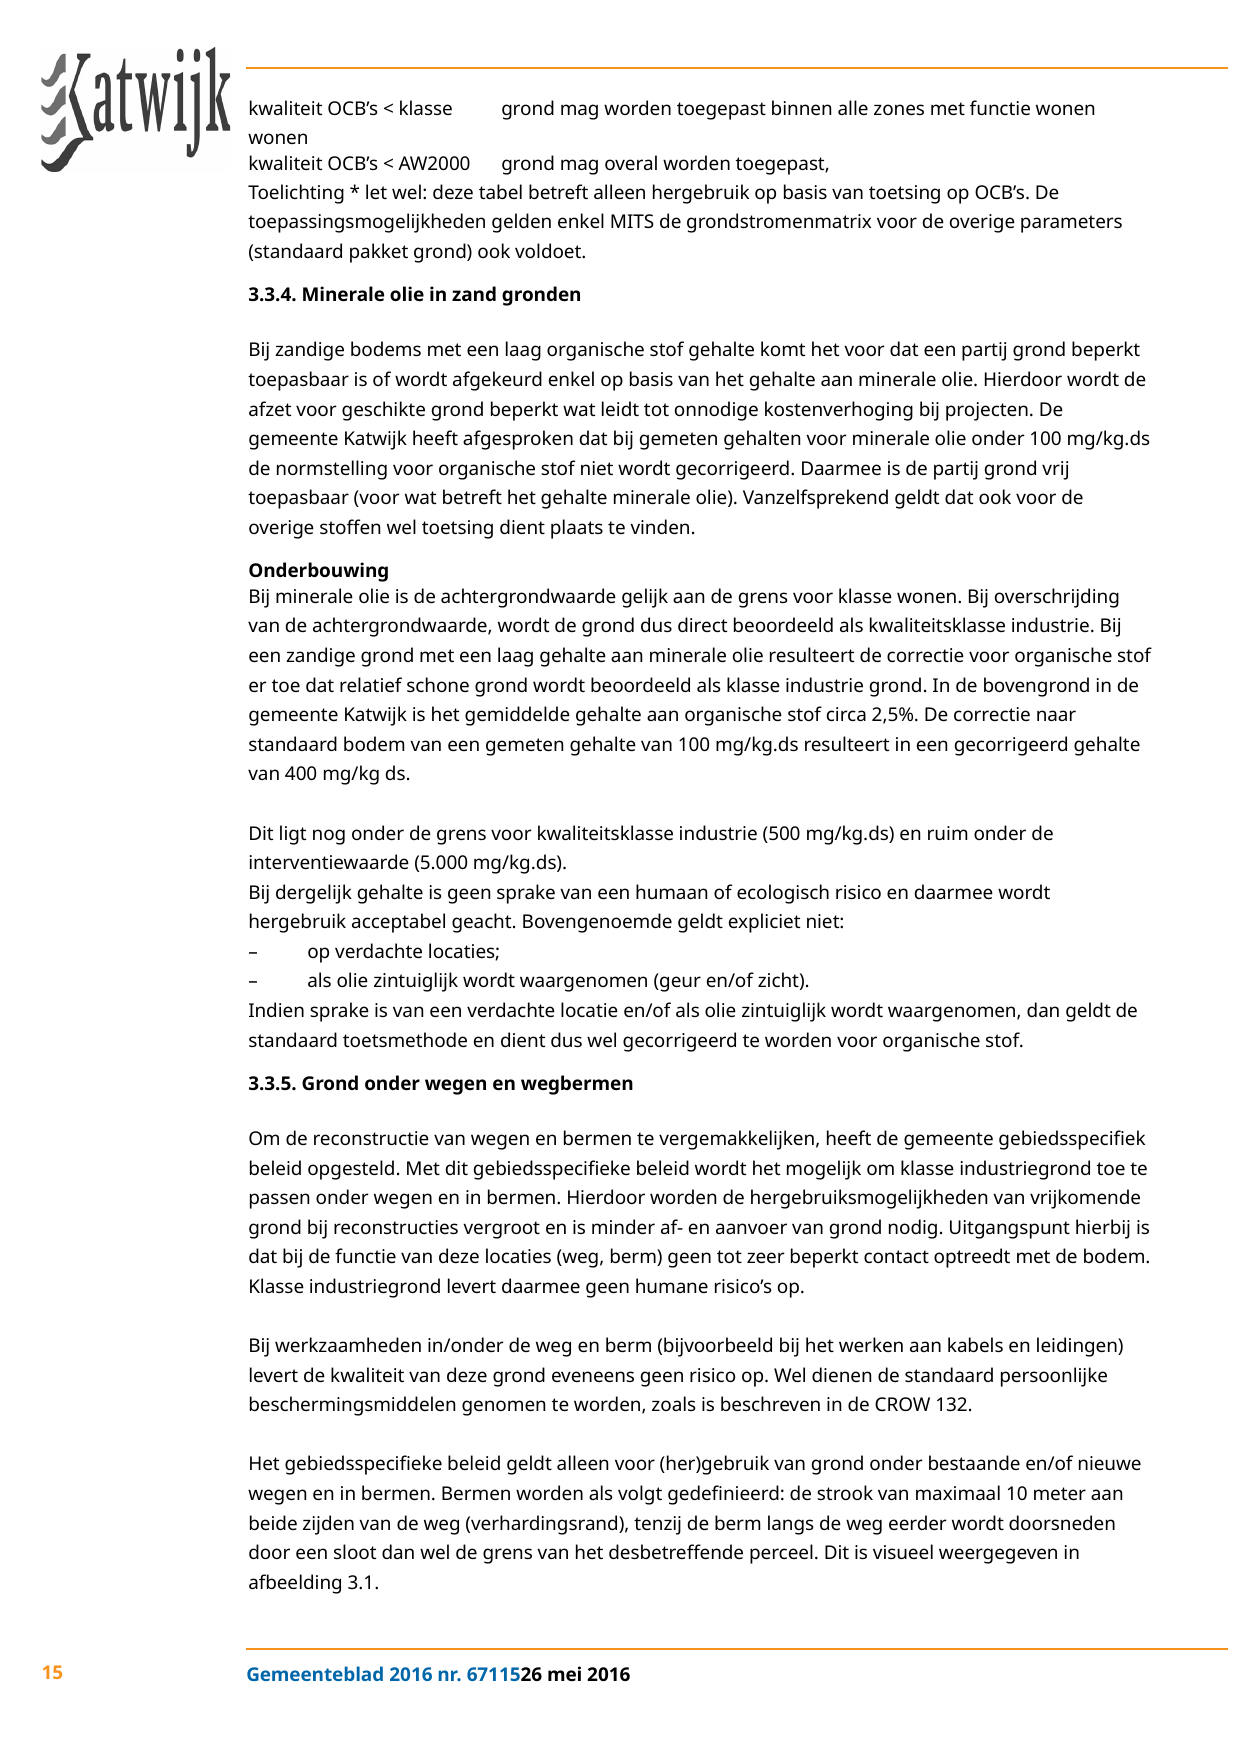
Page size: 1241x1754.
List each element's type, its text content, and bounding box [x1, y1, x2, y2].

text Bij zandige bodems met een laag organische stof gehalte komt het voor dat een partij grond beperkt toepasbaar is of wordt afgekeurd enkel op basis van het gehalte aan minerale olie. Hierdoor wordt de afzet voor geschikte grond beperkt wat leidt tot onnodige kostenverhoging bij projecten. De gemeente Katwijk heeft afgesproken dat bij gemeten gehalten voor minerale olie onder 100 mg/kg.ds de normstelling voor organische stof niet wordt gecorrigeerd. Daarmee is de partij grond vrij toepasbaar (voor wat betreft het gehalte minerale olie). Vanzelfsprekend geldt dat ook voor de overige stoffen wel toetsing dient plaats te vinden. [248, 337, 1152, 540]
text Indien sprake is van een verdachte locatie en/of als olie zintuiglijk wordt waargenomen, dan geldt de standaard toetsmethode en dient dus wel gecorrigeerd te worden voor organische stof. [248, 997, 1152, 1052]
table_cell kwaliteit OCB’s < AW2000 [248, 150, 501, 176]
text Bij minerale olie is de achtergrondwaarde gelijk aan de grens voor klasse wonen. Bij overschrijding van de achtergrondwaarde, wordt de grond dus direct beoordeeld als kwaliteitsklasse industrie. Bij een zandige grond met een laag gehalte aan minerale olie resulteert de correctie voor organische stof er toe dat relatief schone grond wordt beoordeeld als klasse industrie grond. In de bovengrond in de gemeente Katwijk is het gemiddelde gehalte aan organische stof circa 2,5%. De correctie naar standaard bodem van een gemeten gehalte van 100 mg/kg.ds resulteert in een gecorrigeerd gehalte van 400 mg/kg ds. [248, 583, 1152, 786]
text Bij dergelijk gehalte is geen sprake van een humaan of ecologisch risico en daarmee wordt hergebruik acceptabel geacht. Bovengenoemde geldt expliciet niet: [248, 879, 1152, 934]
table_cell grond mag overal worden toegepast, [501, 150, 1152, 176]
text Onderbouwing [248, 557, 1152, 583]
text Om de reconstructie van wegen en bermen te vergemakkelijken, heeft de gemeente gebiedsspecifiek beleid opgesteld. Met dit gebiedsspecifieke beleid wordt het mogelijk om klasse industriegrond toe te passen onder wegen en in bermen. Hierdoor worden de hergebruiksmogelijkheden van vrijkomende grond bij reconstructies vergroot en is minder af- en aanvoer van grond nodig. Uitgangspunt hierbij is dat bij de functie van deze locaties (weg, berm) geen tot zeer beperkt contact optreedt met de bodem. Klasse industriegrond levert daarmee geen humane risico’s op. [248, 1125, 1152, 1299]
text Dit ligt nog onder de grens voor kwaliteitsklasse industrie (500 mg/kg.ds) en ruim onder de interventiewaarde (5.000 mg/kg.ds). [248, 820, 1152, 875]
text Bij werkzaamheden in/onder de weg en berm (bijvoorbeeld bij het werken aan kabels en leidingen) levert de kwaliteit van deze grond eveneens geen risico op. Wel dienen de standaard persoonlijke beschermingsmiddelen genomen te worden, zoals is beschreven in de CROW 132. [248, 1332, 1152, 1417]
text Het gebiedsspecifieke beleid geldt alleen voor (her)gebruik van grond onder bestaande en/of nieuwe wegen en in bermen. Bermen worden als volgt gedefinieerd: de strook van maximaal 10 meter aan beide zijden van de weg (verhardingsrand), tenzij de berm langs de weg eerder wordt doorsneden door een sloot dan wel de grens van het desbetreffende perceel. Dit is visueel weergegeven in afbeelding 3.1. [248, 1451, 1152, 1595]
picture [41, 47, 231, 172]
list op verdachte locaties; [248, 938, 1152, 964]
text 3.3.5. Grond onder wegen en wegbermen [248, 1070, 1152, 1096]
text 3.3.4. Minerale olie in zand gronden [248, 281, 1152, 307]
table_cell grond mag worden toegepast binnen alle zones met functie wonen [501, 95, 1152, 150]
text Toelichting * let wel: deze tabel betreft alleen hergebruik op basis van toetsing op OCB’s. De toepassingsmogelijkheden gelden enkel MITS de grondstromenmatrix voor de overige parameters (standaard pakket grond) ook voldoet. [248, 179, 1152, 264]
list als olie zintuiglijk wordt waargenomen (geur en/of zicht). [248, 968, 1152, 993]
table_cell kwaliteit OCB’s < klasse wonen [248, 95, 501, 150]
